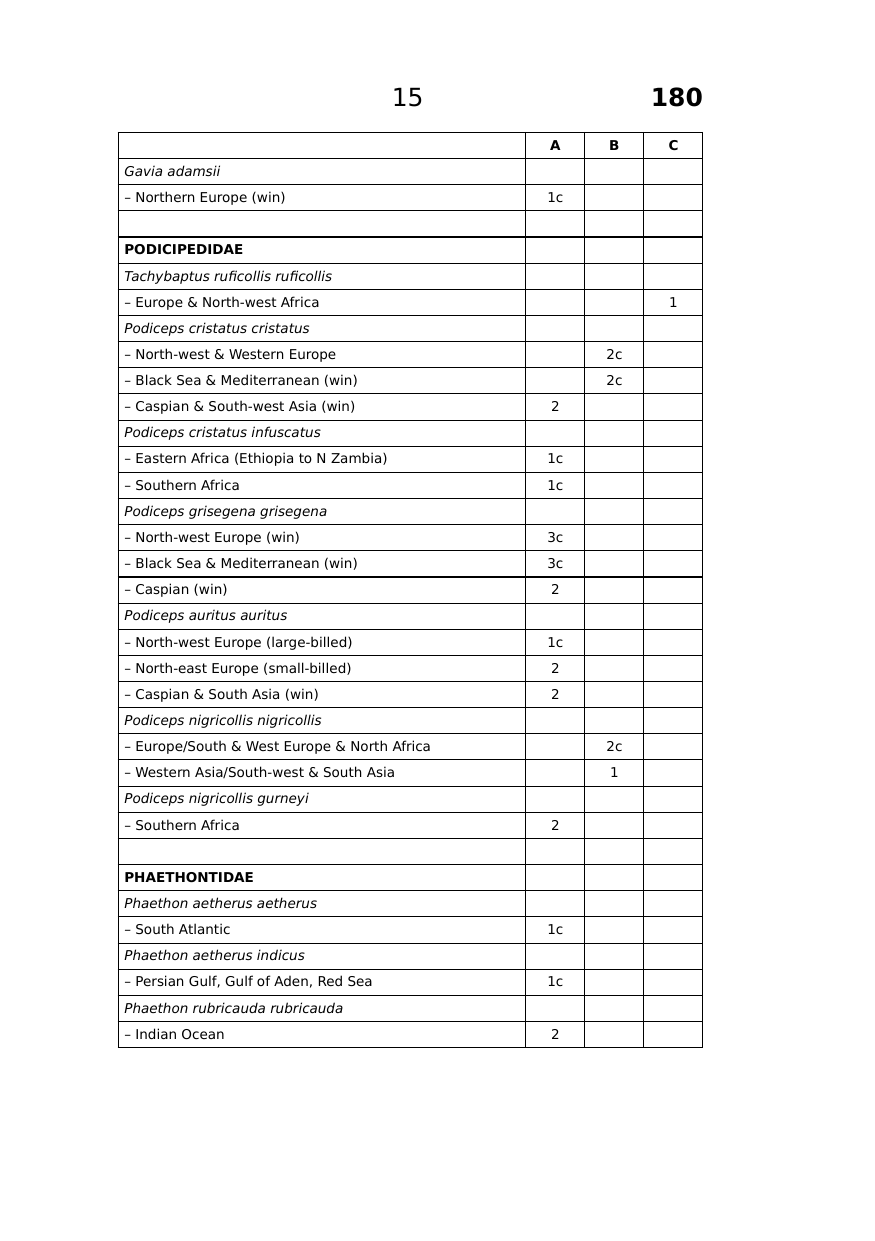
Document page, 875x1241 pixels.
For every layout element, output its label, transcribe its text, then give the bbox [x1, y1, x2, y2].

table_cell [644, 447, 702, 472]
table_cell [644, 211, 702, 236]
table_cell 2c [585, 368, 643, 393]
table_cell – Black Sea & Mediterranean (win) [119, 368, 525, 393]
table_cell [644, 342, 702, 367]
table_cell 2 [526, 813, 584, 838]
table_cell PODICIPEDIDAE [119, 238, 525, 263]
table_cell Podiceps nigricollis nigricollis [119, 708, 525, 733]
table_cell – Black Sea & Mediterranean (win) [119, 551, 525, 576]
table_cell 2c [585, 342, 643, 367]
table_cell – Europe/South & West Europe & North Africa [119, 734, 525, 759]
table_cell – Persian Gulf, Gulf of Aden, Red Sea [119, 970, 525, 995]
table_cell 3c [526, 551, 584, 576]
table_cell [644, 944, 702, 968]
table_cell – Northern Europe (win) [119, 185, 525, 210]
table_cell 2 [526, 1022, 584, 1047]
table_cell – Eastern Africa (Ethiopia to N Zambia) [119, 447, 525, 472]
table_cell [585, 551, 643, 576]
table_header A [526, 133, 584, 158]
table_cell [644, 421, 702, 446]
table_cell [644, 682, 702, 707]
table_cell [585, 970, 643, 995]
table_cell 1 [644, 290, 702, 315]
table_cell – Caspian (win) [119, 578, 525, 602]
table_cell [585, 891, 643, 916]
table_cell [644, 760, 702, 786]
table_cell [644, 917, 702, 942]
table_cell Phaethon aetherus indicus [119, 944, 525, 968]
table_cell [644, 839, 702, 864]
table_cell [526, 944, 584, 968]
table_cell Tachybaptus ruficollis ruficollis [119, 264, 525, 289]
table_cell [644, 865, 702, 890]
table_cell [585, 316, 643, 341]
table_cell [526, 604, 584, 629]
table_cell [644, 368, 702, 393]
table_cell – North-east Europe (small-billed) [119, 656, 525, 681]
table_cell [644, 578, 702, 602]
table_cell [644, 604, 702, 629]
table_cell [585, 839, 643, 864]
table_cell 2 [526, 394, 584, 419]
table_cell [585, 159, 643, 184]
table_cell – North-west Europe (large-billed) [119, 630, 525, 655]
table_cell – Europe & North-west Africa [119, 290, 525, 315]
table_cell [526, 499, 584, 524]
table_cell [585, 264, 643, 289]
table_cell [526, 787, 584, 812]
table_cell Gavia adamsii [119, 159, 525, 184]
table_cell [526, 865, 584, 890]
table_cell – Caspian & South-west Asia (win) [119, 394, 525, 419]
table_cell [526, 264, 584, 289]
table_cell 1c [526, 473, 584, 498]
table_header C [644, 133, 702, 158]
table_cell 1c [526, 917, 584, 942]
table_cell [585, 604, 643, 629]
table_cell [585, 421, 643, 446]
table_cell [526, 996, 584, 1021]
table_cell Phaethon aetherus aetherus [119, 891, 525, 916]
table_cell PHAETHONTIDAE [119, 865, 525, 890]
table_cell Podiceps auritus auritus [119, 604, 525, 629]
table_cell [644, 316, 702, 341]
table_cell – Southern Africa [119, 813, 525, 838]
table_cell [526, 238, 584, 263]
table_cell Podiceps nigricollis gurneyi [119, 787, 525, 812]
table_cell Phaethon rubricauda rubricauda [119, 996, 525, 1021]
table_cell 2 [526, 578, 584, 602]
table_cell [526, 760, 584, 786]
table_cell [644, 970, 702, 995]
table_cell [526, 421, 584, 446]
table_cell [526, 290, 584, 315]
table_cell 3c [526, 525, 584, 550]
table_cell [585, 917, 643, 942]
table_cell [526, 891, 584, 916]
table_cell 1c [526, 447, 584, 472]
table_cell [585, 211, 643, 236]
table_cell Podiceps cristatus infuscatus [119, 421, 525, 446]
table_cell [644, 891, 702, 916]
table_header [119, 133, 525, 158]
table_cell [585, 996, 643, 1021]
table_cell [644, 734, 702, 759]
table_cell [585, 813, 643, 838]
table_cell [526, 734, 584, 759]
table_cell [585, 185, 643, 210]
table_cell [585, 630, 643, 655]
table_cell [644, 996, 702, 1021]
table_cell [644, 708, 702, 733]
table_cell [585, 865, 643, 890]
table_cell – North-west & Western Europe [119, 342, 525, 367]
table_cell [526, 368, 584, 393]
table_cell 1 [585, 760, 643, 786]
table_cell [526, 839, 584, 864]
table_cell [585, 499, 643, 524]
table_cell [644, 264, 702, 289]
table_cell [585, 394, 643, 419]
table_cell [585, 290, 643, 315]
table_cell – Southern Africa [119, 473, 525, 498]
table_cell [644, 185, 702, 210]
table_header B [585, 133, 643, 158]
table_cell [526, 316, 584, 341]
table_cell – Caspian & South Asia (win) [119, 682, 525, 707]
table_cell 2c [585, 734, 643, 759]
table_cell 2 [526, 682, 584, 707]
table_cell [526, 342, 584, 367]
table_cell 2 [526, 656, 584, 681]
table_cell [644, 813, 702, 838]
table_cell [585, 656, 643, 681]
table_cell [526, 159, 584, 184]
table_cell [644, 656, 702, 681]
table_cell [585, 1022, 643, 1047]
table_cell [644, 159, 702, 184]
table_cell Podiceps cristatus cristatus [119, 316, 525, 341]
table_cell [644, 499, 702, 524]
table_cell [585, 682, 643, 707]
table_cell [644, 787, 702, 812]
table_cell Podiceps grisegena grisegena [119, 499, 525, 524]
table_cell [585, 238, 643, 263]
table_cell [119, 211, 525, 236]
table_cell [585, 944, 643, 968]
table_cell [644, 551, 702, 576]
table_cell – South Atlantic [119, 917, 525, 942]
table_cell – Indian Ocean [119, 1022, 525, 1047]
table_cell [644, 394, 702, 419]
table_cell [585, 787, 643, 812]
table_cell 1c [526, 970, 584, 995]
table_cell [644, 1022, 702, 1047]
table_cell [585, 578, 643, 602]
table_cell 1c [526, 630, 584, 655]
table_cell – Western Asia/South-west & South Asia [119, 760, 525, 786]
table_cell [585, 708, 643, 733]
table_cell [585, 447, 643, 472]
table_cell [644, 525, 702, 550]
table_cell [585, 525, 643, 550]
table_cell [644, 630, 702, 655]
table_cell – North-west Europe (win) [119, 525, 525, 550]
table_cell [585, 473, 643, 498]
table_cell [644, 238, 702, 263]
table_cell [119, 839, 525, 864]
table_cell [526, 211, 584, 236]
table_cell [526, 708, 584, 733]
table_cell [644, 473, 702, 498]
table_cell 1c [526, 185, 584, 210]
